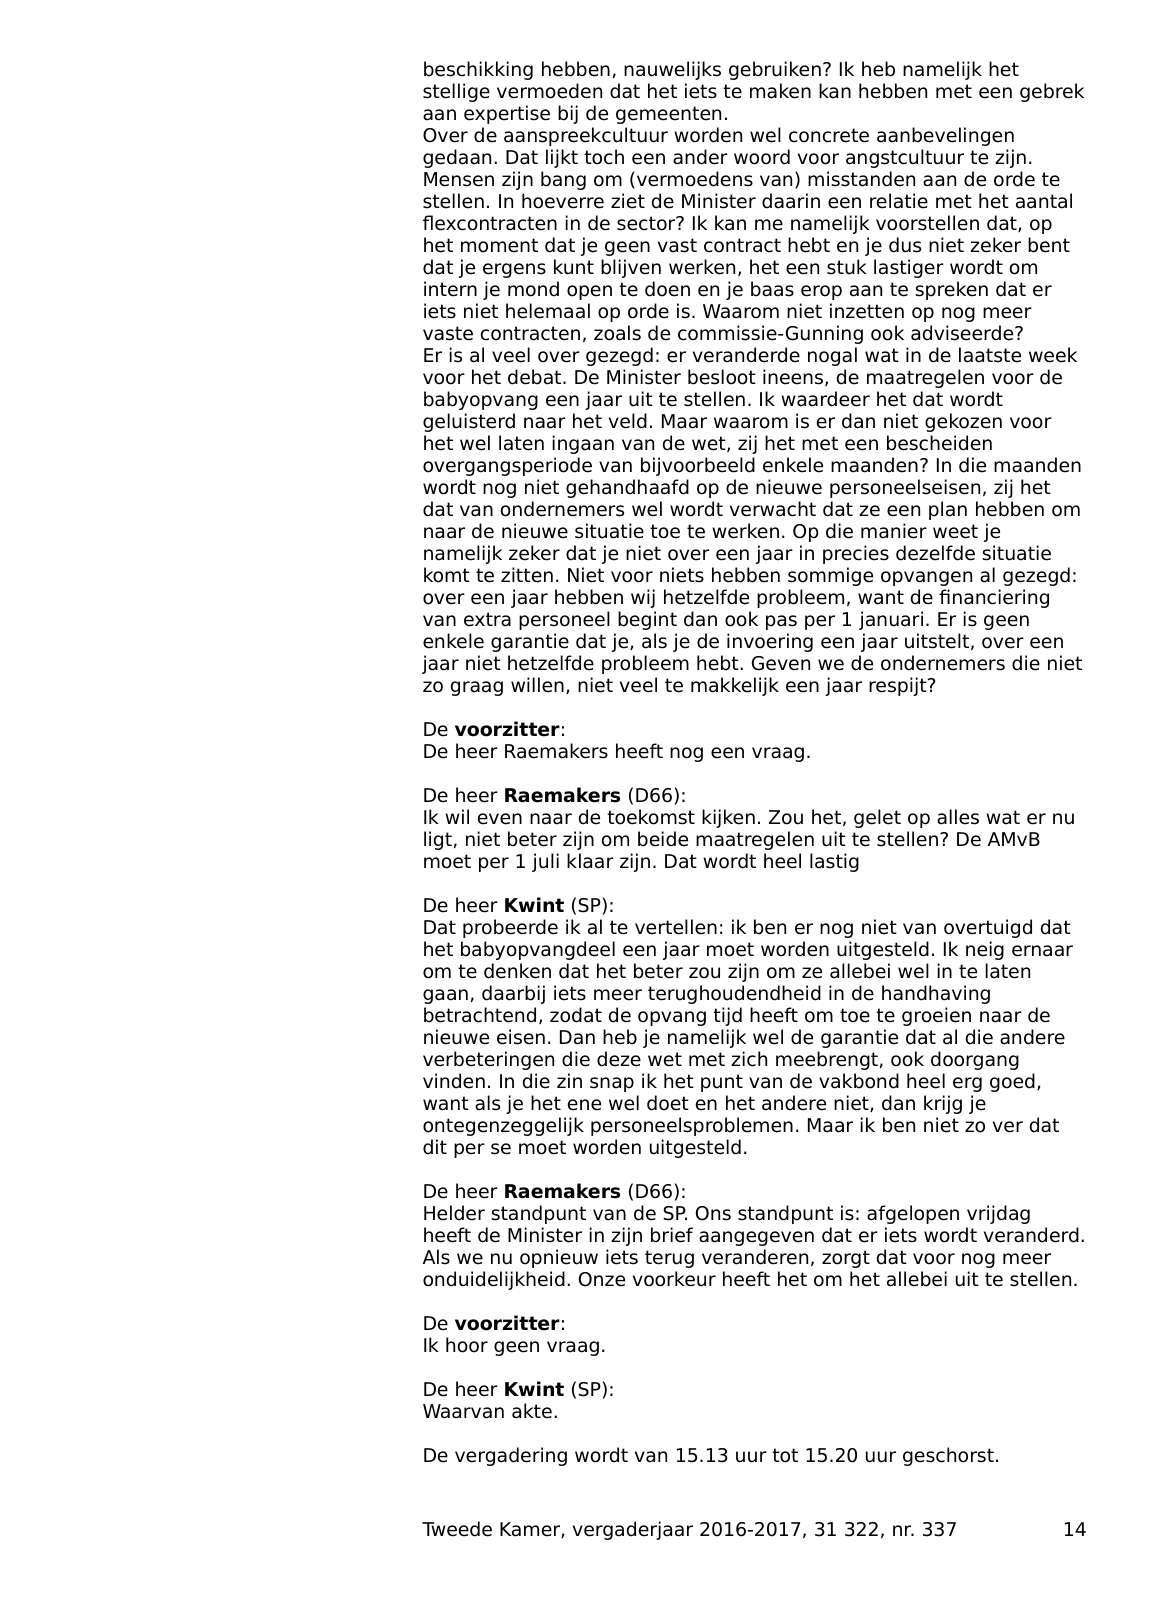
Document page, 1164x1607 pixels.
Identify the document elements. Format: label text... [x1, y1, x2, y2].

text Helder standpunt van de SP. Ons standpunt is: afgelopen vrijdag heeft de Minister in zijn brief aangegeven dat er iets wordt veranderd. Als we nu opnieuw iets terug veranderen, zorgt dat voor nog meer onduidelijkheid. Onze voorkeur heeft het om het allebei uit te stellen. [422, 1203, 1087, 1291]
text De heer Raemakers heeft nog een vraag. [422, 741, 1087, 763]
text De voorzitter: [422, 719, 1087, 741]
text Ik wil even naar de toekomst kijken. Zou het, gelet op alles wat er nu ligt, niet beter zijn om beide maatregelen uit te stellen? De AMvB moet per 1 juli klaar zijn. Dat wordt heel lastig [422, 807, 1087, 873]
text De heer Raemakers (D66): [422, 1181, 1087, 1203]
text De heer Raemakers (D66): [422, 785, 1087, 807]
text Ik hoor geen vraag. [422, 1335, 1087, 1357]
text beschikking hebben, nauwelijks gebruiken? Ik heb namelijk het stellige vermoeden dat het iets te maken kan hebben met een gebrek aan expertise bij de gemeenten. [422, 59, 1087, 125]
text De heer Kwint (SP): [422, 895, 1087, 917]
text Over de aanspreekcultuur worden wel concrete aanbevelingen gedaan. Dat lijkt toch een ander woord voor angstcultuur te zijn. Mensen zijn bang om (vermoedens van) misstanden aan de orde te stellen. In hoeverre ziet de Minister daarin een relatie met het aantal flexcontracten in de sector? Ik kan me namelijk voorstellen dat, op het moment dat je geen vast contract hebt en je dus niet zeker bent dat je ergens kunt blijven werken, het een stuk lastiger wordt om intern je mond open te doen en je baas erop aan te spreken dat er iets niet helemaal op orde is. Waarom niet inzetten op nog meer vaste contracten, zoals de commissie-Gunning ook adviseerde? [422, 125, 1087, 345]
text Waarvan akte. [422, 1401, 1087, 1423]
text Dat probeerde ik al te vertellen: ik ben er nog niet van overtuigd dat het babyopvangdeel een jaar moet worden uitgesteld. Ik neig ernaar om te denken dat het beter zou zijn om ze allebei wel in te laten gaan, daarbij iets meer terughoudendheid in de handhaving betrachtend, zodat de opvang tijd heeft om toe te groeien naar de nieuwe eisen. Dan heb je namelijk wel de garantie dat al die andere verbeteringen die deze wet met zich meebrengt, ook doorgang vinden. In die zin snap ik het punt van de vakbond heel erg goed, want als je het ene wel doet en het andere niet, dan krijg je ontegenzeggelijk personeelsproblemen. Maar ik ben niet zo ver dat dit per se moet worden uitgesteld. [422, 917, 1087, 1159]
text De voorzitter: [422, 1313, 1087, 1335]
text De vergadering wordt van 15.13 uur tot 15.20 uur geschorst. [422, 1445, 1087, 1467]
text Er is al veel over gezegd: er veranderde nogal wat in de laatste week voor het debat. De Minister besloot ineens, de maatregelen voor de babyopvang een jaar uit te stellen. Ik waardeer het dat wordt geluisterd naar het veld. Maar waarom is er dan niet gekozen voor het wel laten ingaan van de wet, zij het met een bescheiden overgangsperiode van bijvoorbeeld enkele maanden? In die maanden wordt nog niet gehandhaafd op de nieuwe personeelseisen, zij het dat van ondernemers wel wordt verwacht dat ze een plan hebben om naar de nieuwe situatie toe te werken. Op die manier weet je namelijk zeker dat je niet over een jaar in precies dezelfde situatie komt te zitten. Niet voor niets hebben sommige opvangen al gezegd: over een jaar hebben wij hetzelfde probleem, want de financiering van extra personeel begint dan ook pas per 1 januari. Er is geen enkele garantie dat je, als je de invoering een jaar uitstelt, over een jaar niet hetzelfde probleem hebt. Geven we de ondernemers die niet zo graag willen, niet veel te makkelijk een jaar respijt? [422, 345, 1087, 696]
text De heer Kwint (SP): [422, 1379, 1087, 1401]
